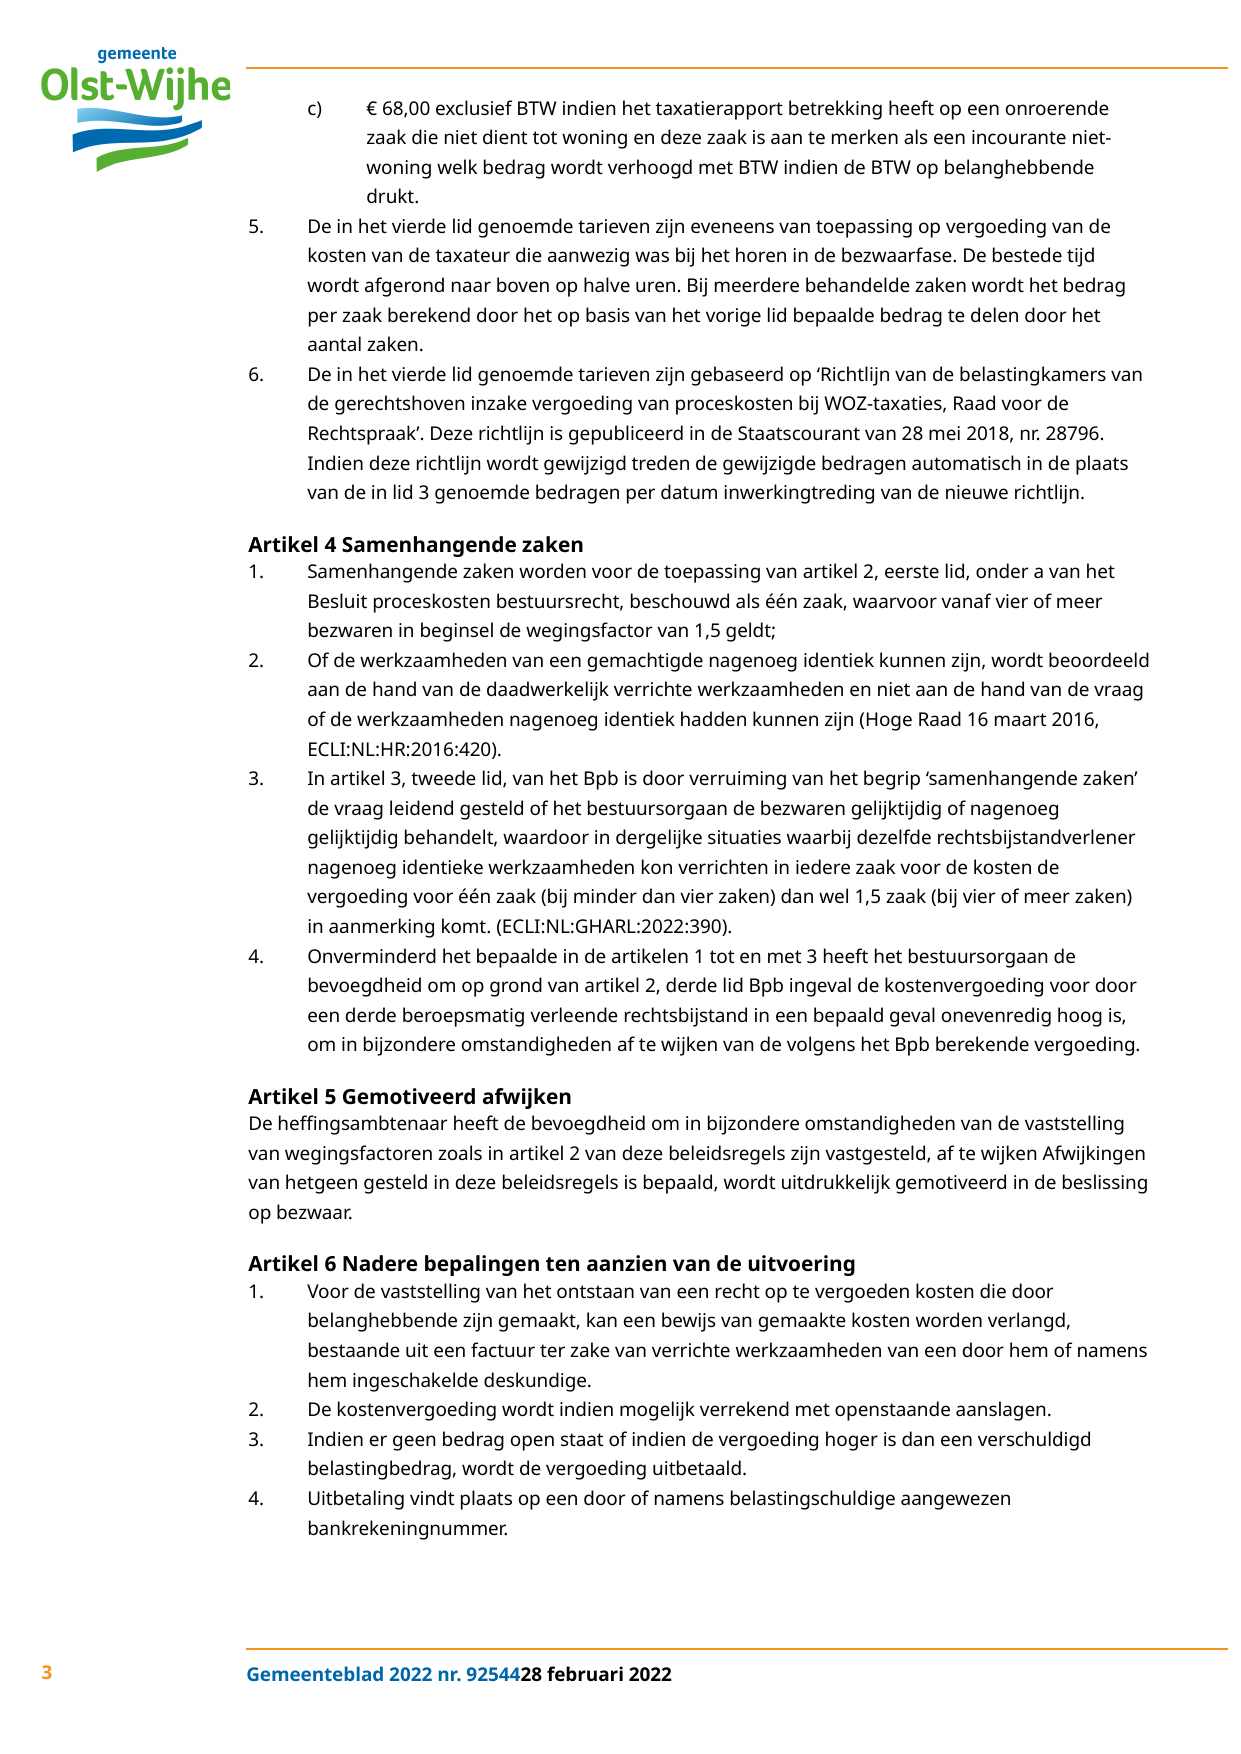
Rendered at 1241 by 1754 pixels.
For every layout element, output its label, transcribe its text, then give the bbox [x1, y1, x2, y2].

picture [41, 47, 231, 172]
text Artikel 6 Nadere bepalingen ten aanzien van de uitvoering [248, 1249, 1152, 1278]
list Onverminderd het bepaalde in de artikelen 1 tot en met 3 heeft het bestuursorgaan de bevoegdheid om op grond van artikel 2, derde lid Bpb ingeval de kostenvergoeding voor door een derde beroepsmatig verleende rechtsbijstand in een bepaald geval onevenredig hoog is, om in bijzondere omstandigheden af te wijken van de volgens het Bpb berekende vergoeding. [248, 943, 1152, 1057]
list Indien er geen bedrag open staat of indien de vergoeding hoger is dan een verschuldigd belastingbedrag, wordt de vergoeding uitbetaald. [248, 1426, 1152, 1481]
list In artikel 3, tweede lid, van het Bpb is door verruiming van het begrip ‘samenhangende zaken’ de vraag leidend gesteld of het bestuursorgaan de bezwaren gelijktijdig of nagenoeg gelijktijdig behandelt, waardoor in dergelijke situaties waarbij dezelfde rechtsbijstandverlener nagenoeg identieke werkzaamheden kon verrichten in iedere zaak voor de kosten de vergoeding voor één zaak (bij minder dan vier zaken) dan wel 1,5 zaak (bij vier of meer zaken) in aanmerking komt. (ECLI:NL:GHARL:2022:390). [248, 765, 1152, 939]
list De in het vierde lid genoemde tarieven zijn eveneens van toepassing op vergoeding van de kosten van de taxateur die aanwezig was bij het horen in de bezwaarfase. De bestede tijd wordt afgerond naar boven op halve uren. Bij meerdere behandelde zaken wordt het bedrag per zaak berekend door het op basis van het vorige lid bepaalde bedrag te delen door het aantal zaken. [248, 213, 1152, 357]
list Voor de vaststelling van het ontstaan van een recht op te vergoeden kosten die door belanghebbende zijn gemaakt, kan een bewijs van gemaakte kosten worden verlangd, bestaande uit een factuur ter zake van verrichte werkzaamheden van een door hem of namens hem ingeschakelde deskundige. [248, 1278, 1152, 1392]
list € 68,00 exclusief BTW indien het taxatierapport betrekking heeft op een onroerende zaak die niet dient tot woning en deze zaak is aan te merken als een incourante niet-woning welk bedrag wordt verhoogd met BTW indien de BTW op belanghebbende drukt. [307, 95, 1152, 209]
text Artikel 4 Samenhangende zaken [248, 530, 1152, 558]
text Artikel 5 Gemotiveerd afwijken [248, 1082, 1152, 1110]
text De heffingsambtenaar heeft de bevoegdheid om in bijzondere omstandigheden van de vaststelling van wegingsfactoren zoals in artikel 2 van deze beleidsregels zijn vastgesteld, af te wijken Afwijkingen van hetgeen gesteld in deze beleidsregels is bepaald, wordt uitdrukkelijk gemotiveerd in de beslissing op bezwaar. [248, 1110, 1152, 1225]
list De kostenvergoeding wordt indien mogelijk verrekend met openstaande aanslagen. [248, 1396, 1152, 1422]
list Samenhangende zaken worden voor de toepassing van artikel 2, eerste lid, onder a van het Besluit proceskosten bestuursrecht, beschouwd als één zaak, waarvoor vanaf vier of meer bezwaren in beginsel de wegingsfactor van 1,5 geldt; [248, 558, 1152, 643]
list Uitbetaling vindt plaats op een door of namens belastingschuldige aangewezen bankrekeningnummer. [248, 1485, 1152, 1540]
list De in het vierde lid genoemde tarieven zijn gebaseerd op ‘Richtlijn van de belastingkamers van de gerechtshoven inzake vergoeding van proceskosten bij WOZ-taxaties, Raad voor de Rechtspraak’. Deze richtlijn is gepubliceerd in de Staatscourant van 28 mei 2018, nr. 28796. Indien deze richtlijn wordt gewijzigd treden de gewijzigde bedragen automatisch in de plaats van de in lid 3 genoemde bedragen per datum inwerkingtreding van de nieuwe richtlijn. [248, 361, 1152, 505]
list Of de werkzaamheden van een gemachtigde nagenoeg identiek kunnen zijn, wordt beoordeeld aan de hand van de daadwerkelijk verrichte werkzaamheden en niet aan de hand van de vraag of de werkzaamheden nagenoeg identiek hadden kunnen zijn (Hoge Raad 16 maart 2016, ECLI:NL:HR:2016:420). [248, 647, 1152, 761]
